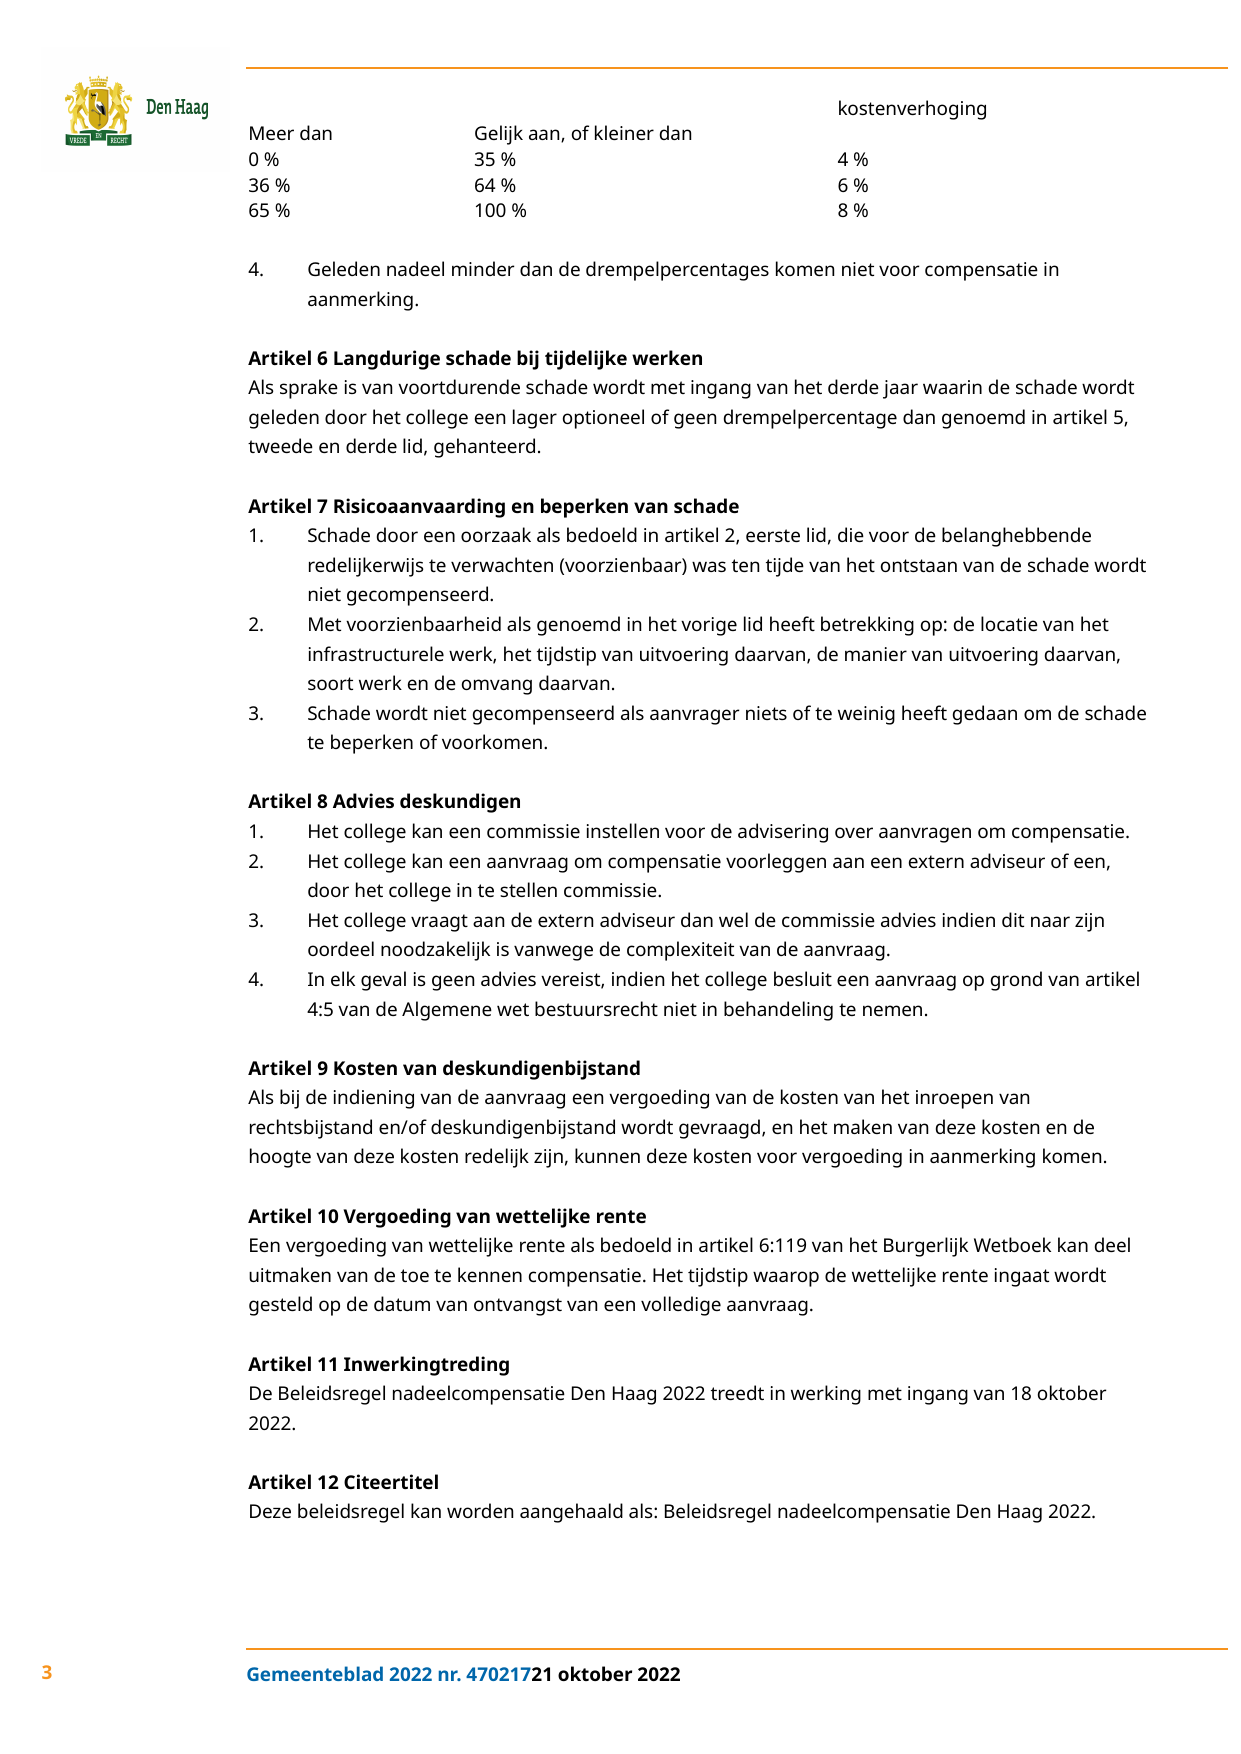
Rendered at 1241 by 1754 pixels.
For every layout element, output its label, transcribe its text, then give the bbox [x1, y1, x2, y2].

text Artikel 7 Risicoaanvaarding en beperken van schade [248, 493, 1152, 519]
table_header [248, 95, 837, 121]
list Schade door een oorzaak als bedoeld in artikel 2, eerste lid, die voor de belanghebbende redelijkerwijs te verwachten (voorzienbaar) was ten tijde van het ontstaan van de schade wordt niet gecompenseerd. [248, 522, 1152, 607]
text Artikel 9 Kosten van deskundigenbijstand [248, 1055, 1152, 1081]
table_cell 8 % [837, 198, 1152, 223]
table_cell 35 % [474, 146, 837, 172]
text Artikel 11 Inwerkingtreding [248, 1351, 1152, 1377]
table_cell 6 % [837, 172, 1152, 198]
table_header kostenverhoging [837, 95, 1152, 121]
table_cell 100 % [474, 198, 837, 223]
list Met voorzienbaarheid als genoemd in het vorige lid heeft betrekking op: de locatie van het infrastructurele werk, het tijdstip van uitvoering daarvan, de manier van uitvoering daarvan, soort werk en de omvang daarvan. [248, 611, 1152, 696]
text De Beleidsregel nadeelcompensatie Den Haag 2022 treedt in werking met ingang van 18 oktober 2022. [248, 1380, 1152, 1436]
text Een vergoeding van wettelijke rente als bedoeld in artikel 6:119 van het Burgerlijk Wetboek kan deel uitmaken van de toe te kennen compensatie. Het tijdstip waarop de wettelijke rente ingaat wordt gesteld op de datum van ontvangst van een volledige aanvraag. [248, 1232, 1152, 1317]
list Geleden nadeel minder dan de drempelpercentages komen niet voor compensatie in aanmerking. [248, 256, 1152, 312]
list Schade wordt niet gecompenseerd als aanvrager niets of te weinig heeft gedaan om de schade te beperken of voorkomen. [248, 700, 1152, 755]
table_cell 36 % [248, 172, 474, 198]
list Het college kan een commissie instellen voor de advisering over aanvragen om compensatie. [248, 818, 1152, 844]
text Artikel 6 Langdurige schade bij tijdelijke werken [248, 345, 1152, 371]
text Artikel 8 Advies deskundigen [248, 789, 1152, 814]
table_cell 64 % [474, 172, 837, 198]
picture [41, 47, 231, 172]
text Als sprake is van voortdurende schade wordt met ingang van het derde jaar waarin de schade wordt geleden door het college een lager optioneel of geen drempelpercentage dan genoemd in artikel 5, tweede en derde lid, gehanteerd. [248, 374, 1152, 459]
list Het college vraagt aan de extern adviseur dan wel de commissie advies indien dit naar zijn oordeel noodzakelijk is vanwege de complexiteit van de aanvraag. [248, 907, 1152, 962]
text Deze beleidsregel kan worden aangehaald als: Beleidsregel nadeelcompensatie Den Haag 2022. [248, 1499, 1152, 1524]
text Artikel 10 Vergoeding van wettelijke rente [248, 1203, 1152, 1229]
table_cell 4 % [837, 146, 1152, 172]
table_cell Meer dan [248, 121, 474, 146]
table_cell 0 % [248, 146, 474, 172]
text Als bij de indiening van de aanvraag een vergoeding van de kosten van het inroepen van rechtsbijstand en/of deskundigenbijstand wordt gevraagd, en het maken van deze kosten en de hoogte van deze kosten redelijk zijn, kunnen deze kosten voor vergoeding in aanmerking komen. [248, 1084, 1152, 1169]
text Artikel 12 Citeertitel [248, 1469, 1152, 1495]
list In elk geval is geen advies vereist, indien het college besluit een aanvraag op grond van artikel 4:5 van de Algemene wet bestuursrecht niet in behandeling te nemen. [248, 966, 1152, 1022]
table_cell Gelijk aan, of kleiner dan [474, 121, 837, 146]
table_cell [837, 121, 1152, 146]
table_cell 65 % [248, 198, 474, 223]
list Het college kan een aanvraag om compensatie voorleggen aan een extern adviseur of een, door het college in te stellen commissie. [248, 848, 1152, 903]
